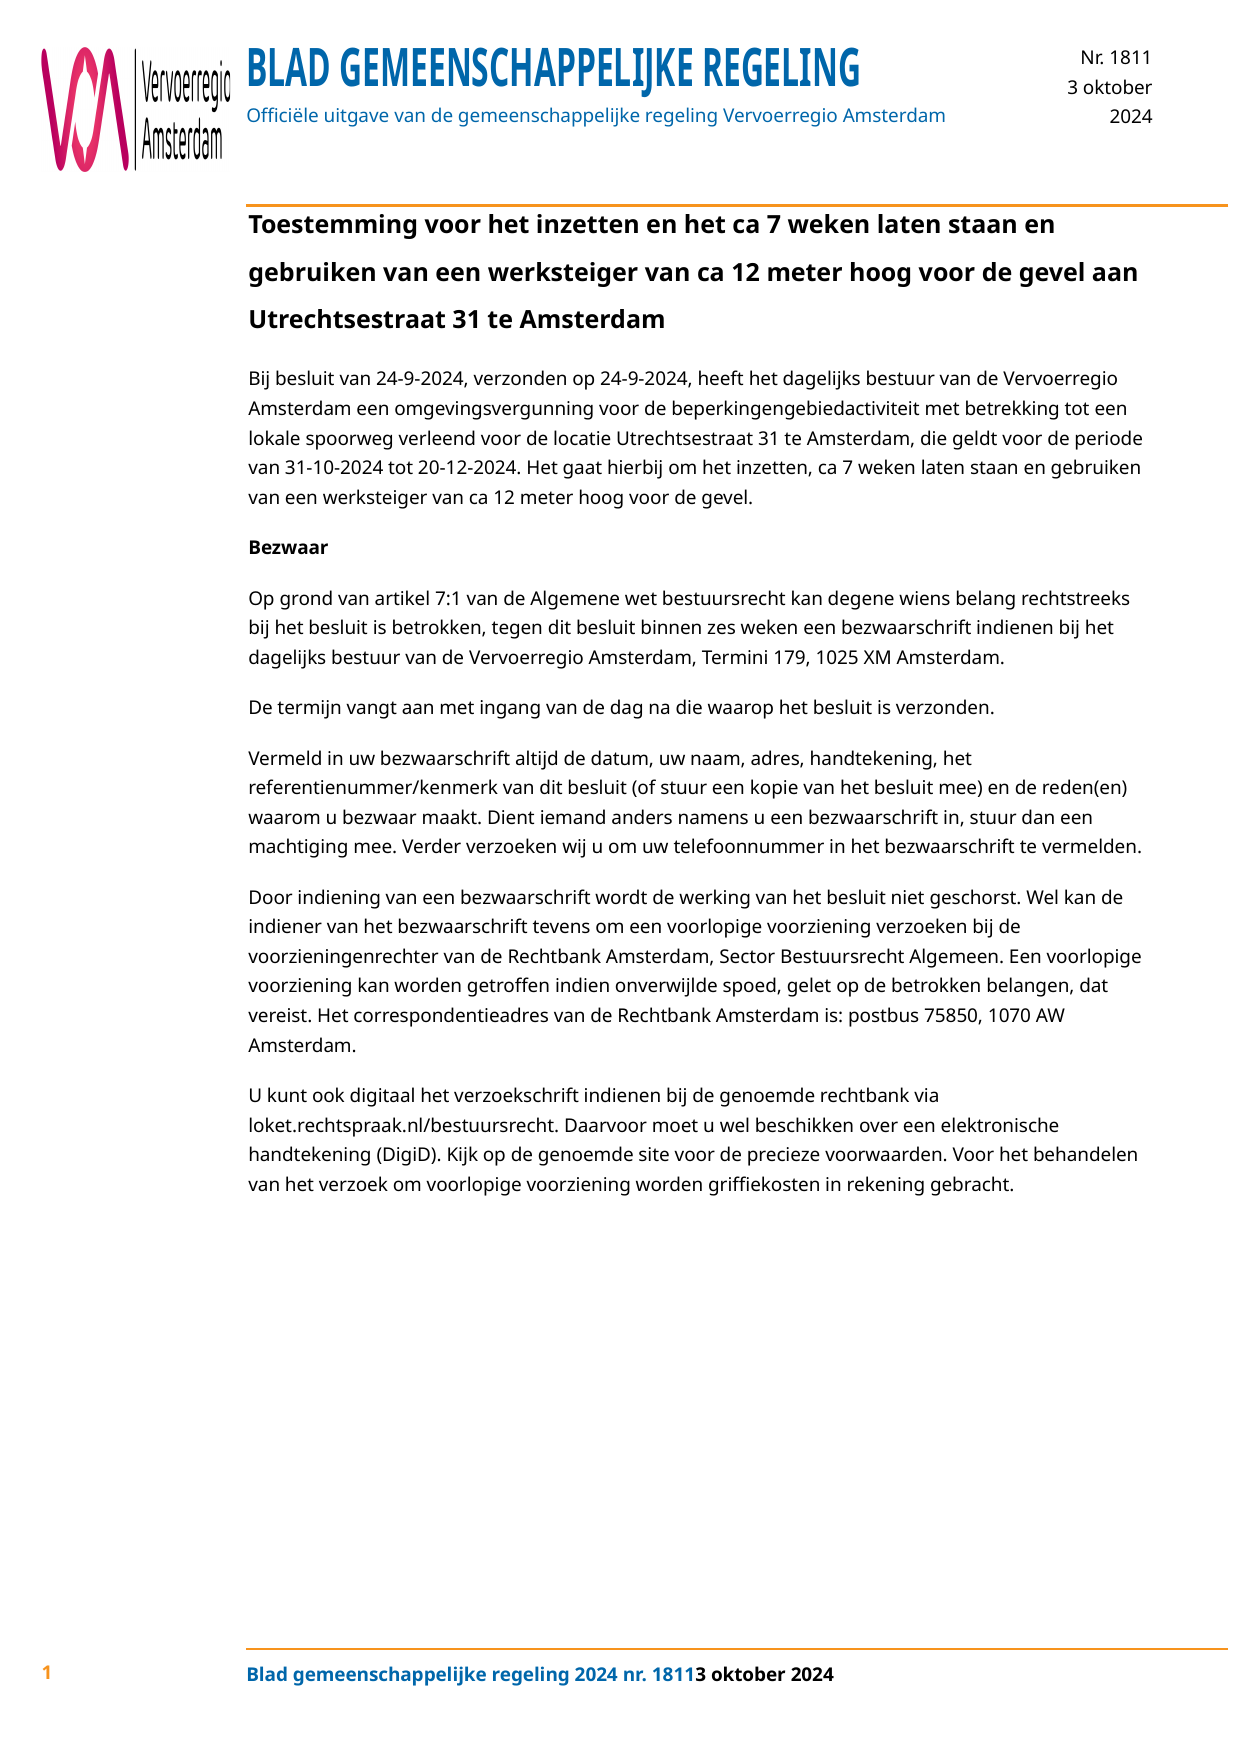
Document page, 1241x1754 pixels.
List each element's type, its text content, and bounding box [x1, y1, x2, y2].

picture [41, 47, 231, 172]
text Vermeld in uw bezwaarschrift altijd de datum, uw naam, adres, handtekening, het referentienummer/kenmerk van dit besluit (of stuur een kopie van het besluit mee) en de reden(en) waarom u bezwaar maakt. Dient iemand anders namens u een bezwaarschrift in, stuur dan een machtiging mee. Verder verzoeken wij u om uw telefoonnummer in het bezwaarschrift te vermelden. [248, 745, 1152, 859]
text De termijn vangt aan met ingang van de dag na die waarop het besluit is verzonden. [248, 694, 1152, 720]
text Toestemming voor het inzetten en het ca 7 weken laten staan en gebruiken van een werksteiger van ca 12 meter hoog voor de gevel aan Utrechtsestraat 31 te Amsterdam [248, 207, 1152, 336]
text Door indiening van een bezwaarschrift wordt de werking van het besluit niet geschorst. Wel kan de indiener van het bezwaarschrift tevens om een voorlopige voorziening verzoeken bij de voorzieningenrechter van de Rechtbank Amsterdam, Sector Bestuursrecht Algemeen. Een voorlopige voorziening kan worden getroffen indien onverwijlde spoed, gelet op de betrokken belangen, dat vereist. Het correspondentieadres van de Rechtbank Amsterdam is: postbus 75850, 1070 AW Amsterdam. [248, 884, 1152, 1057]
text U kunt ook digitaal het verzoekschrift indienen bij de genoemde rechtbank via loket.rechtspraak.nl/bestuursrecht. Daarvoor moet u wel beschikken over een elektronische handtekening (DigiD). Kijk op de genoemde site voor de precieze voorwaarden. Voor het behandelen van het verzoek om voorlopige voorziening worden griffiekosten in rekening gebracht. [248, 1082, 1152, 1197]
text Bij besluit van 24-9-2024, verzonden op 24-9-2024, heeft het dagelijks bestuur van de Vervoerregio Amsterdam een omgevingsvergunning voor de beperkingengebiedactiviteit met betrekking tot een lokale spoorweg verleend voor de locatie Utrechtsestraat 31 te Amsterdam, die geldt voor de periode van 31-10-2024 tot 20-12-2024. Het gaat hierbij om het inzetten, ca 7 weken laten staan en gebruiken van een werksteiger van ca 12 meter hoog voor de gevel. [248, 366, 1152, 509]
text Bezwaar [248, 534, 1152, 560]
text Op grond van artikel 7:1 van de Algemene wet bestuursrecht kan degene wiens belang rechtstreeks bij het besluit is betrokken, tegen dit besluit binnen zes weken een bezwaarschrift indienen bij het dagelijks bestuur van de Vervoerregio Amsterdam, Termini 179, 1025 XM Amsterdam. [248, 585, 1152, 669]
